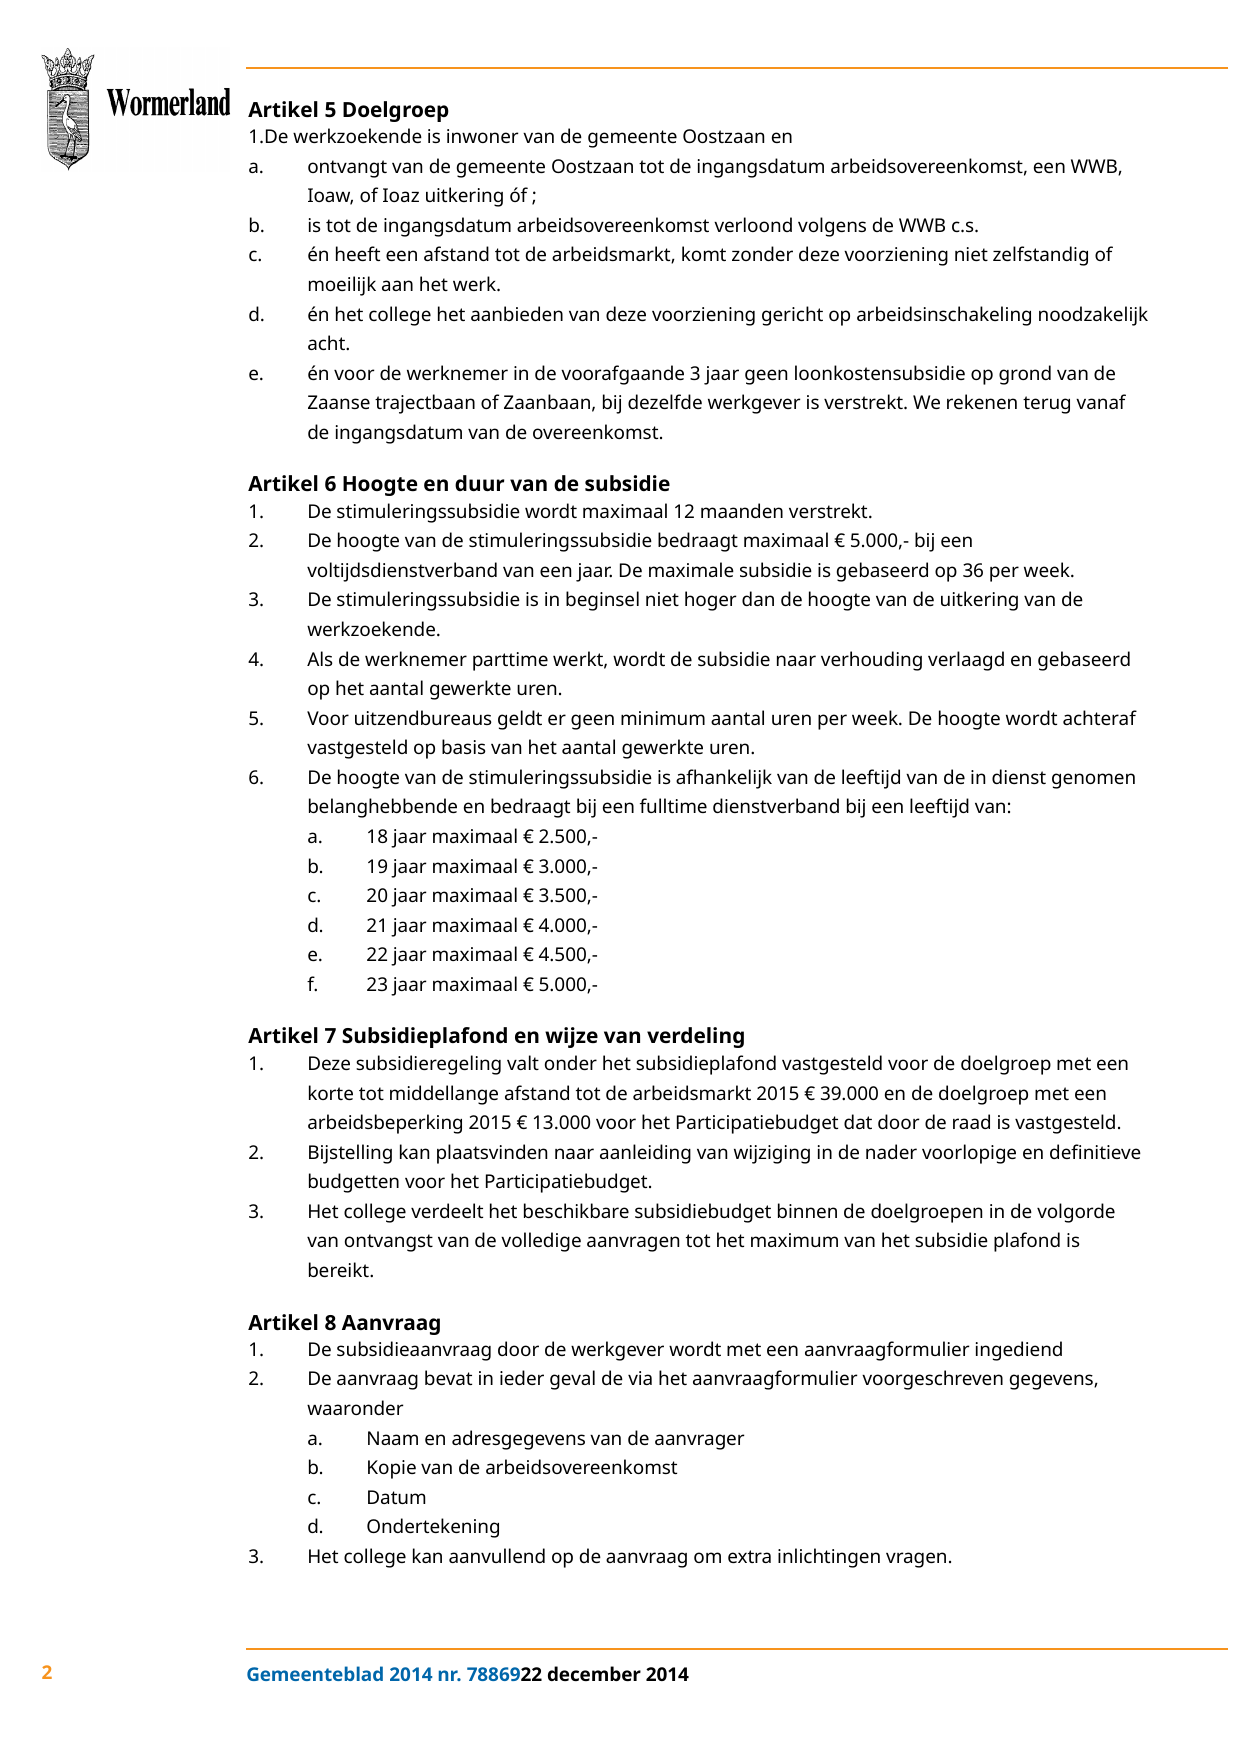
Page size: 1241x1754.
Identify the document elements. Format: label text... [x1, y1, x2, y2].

list Voor uitzendbureaus geldt er geen minimum aantal uren per week. De hoogte wordt achteraf vastgesteld op basis van het aantal gewerkte uren. [248, 705, 1152, 760]
list Deze subsidieregeling valt onder het subsidieplafond vastgesteld voor de doelgroep met een korte tot middellange afstand tot de arbeidsmarkt 2015 € 39.000 en de doelgroep met een arbeidsbeperking 2015 € 13.000 voor het Participatiebudget dat door de raad is vastgesteld. [248, 1050, 1152, 1135]
list Als de werknemer parttime werkt, wordt de subsidie naar verhouding verlaagd en gebaseerd op het aantal gewerkte uren. [248, 646, 1152, 701]
list én heeft een afstand tot de arbeidsmarkt, komt zonder deze voorziening niet zelfstandig of moeilijk aan het werk. [248, 242, 1152, 297]
list De aanvraag bevat in ieder geval de via het aanvraagformulier voorgeschreven gegevens, waaronder [248, 1366, 1152, 1421]
list 19 jaar maximaal € 3.000,- [307, 853, 1152, 879]
list De subsidieaanvraag door de werkgever wordt met een aanvraagformulier ingediend [248, 1336, 1152, 1362]
list ontvangt van de gemeente Oostzaan tot de ingangsdatum arbeidsovereenkomst, een WWB, Ioaw, of Ioaz uitkering óf ; [248, 153, 1152, 208]
list én het college het aanbieden van deze voorziening gericht op arbeidsinschakeling noodzakelijk acht. [248, 301, 1152, 356]
text Artikel 7 Subsidieplafond en wijze van verdeling [248, 1022, 1152, 1050]
list 21 jaar maximaal € 4.000,- [307, 912, 1152, 938]
text 1.De werkzoekende is inwoner van de gemeente Oostzaan en [248, 123, 1152, 149]
list is tot de ingangsdatum arbeidsovereenkomst verloond volgens de WWB c.s. [248, 212, 1152, 238]
list Naam en adresgegevens van de aanvrager [307, 1425, 1152, 1451]
text Artikel 5 Doelgroep [248, 95, 1152, 123]
list Het college kan aanvullend op de aanvraag om extra inlichtingen vragen. [248, 1543, 1152, 1569]
list 18 jaar maximaal € 2.500,- [307, 823, 1152, 849]
list Ondertekening [307, 1513, 1152, 1539]
list 22 jaar maximaal € 4.500,- [307, 942, 1152, 967]
list De stimuleringssubsidie is in beginsel niet hoger dan de hoogte van de uitkering van de werkzoekende. [248, 587, 1152, 642]
list 23 jaar maximaal € 5.000,- [307, 971, 1152, 997]
list Kopie van de arbeidsovereenkomst [307, 1454, 1152, 1480]
list 20 jaar maximaal € 3.500,- [307, 882, 1152, 908]
list De hoogte van de stimuleringssubsidie bedraagt maximaal € 5.000,- bij een voltijdsdienstverband van een jaar. De maximale subsidie is gebaseerd op 36 per week. [248, 527, 1152, 583]
list én voor de werknemer in de voorafgaande 3 jaar geen loonkostensubsidie op grond van de Zaanse trajectbaan of Zaanbaan, bij dezelfde werkgever is verstrekt. We rekenen terug vanaf de ingangsdatum van de overeenkomst. [248, 360, 1152, 445]
list Datum [307, 1484, 1152, 1510]
picture [41, 47, 231, 172]
list De stimuleringssubsidie wordt maximaal 12 maanden verstrekt. [248, 498, 1152, 524]
text Artikel 8 Aanvraag [248, 1308, 1152, 1336]
list Bijstelling kan plaatsvinden naar aanleiding van wijziging in de nader voorlopige en definitieve budgetten voor het Participatiebudget. [248, 1139, 1152, 1194]
list Het college verdeelt het beschikbare subsidiebudget binnen de doelgroepen in de volgorde van ontvangst van de volledige aanvragen tot het maximum van het subsidie plafond is bereikt. [248, 1198, 1152, 1283]
list De hoogte van de stimuleringssubsidie is afhankelijk van de leeftijd van de in dienst genomen belanghebbende en bedraagt bij een fulltime dienstverband bij een leeftijd van: [248, 764, 1152, 819]
text Artikel 6 Hoogte en duur van de subsidie [248, 469, 1152, 498]
